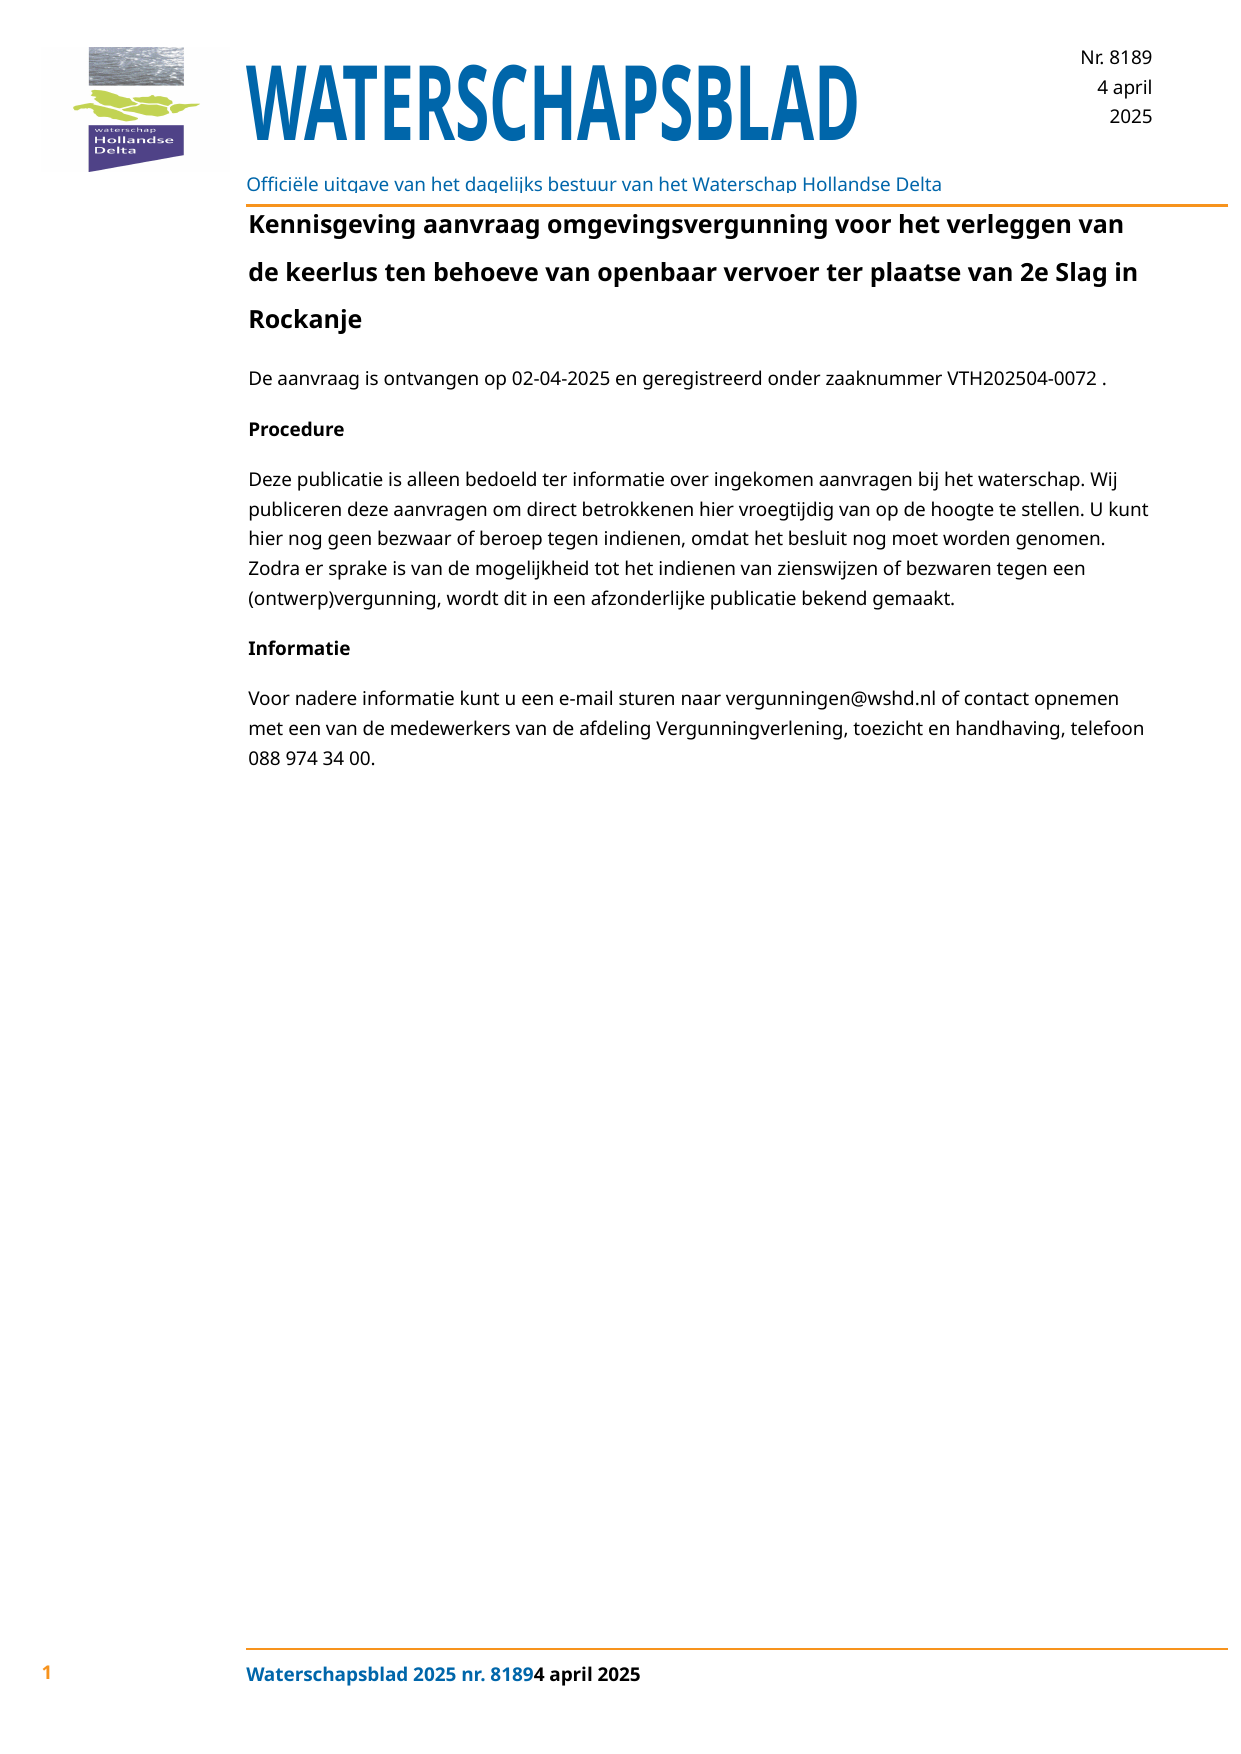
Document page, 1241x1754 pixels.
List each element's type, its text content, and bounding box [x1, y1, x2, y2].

text Voor nadere informatie kunt u een e-mail sturen naar vergunningen@wshd.nl of contact opnemen met een van de medewerkers van de afdeling Vergunningverlening, toezicht en handhaving, telefoon 088 974 34 00. [248, 686, 1152, 770]
picture [41, 47, 231, 172]
text Informatie [248, 635, 1152, 661]
text Deze publicatie is alleen bedoeld ter informatie over ingekomen aanvragen bij het waterschap. Wij publiceren deze aanvragen om direct betrokkenen hier vroegtijdig van op de hoogte te stellen. U kunt hier nog geen bezwaar of beroep tegen indienen, omdat het besluit nog moet worden genomen. Zodra er sprake is van de mogelijkheid tot het indienen van zienswijzen of bezwaren tegen een (ontwerp)vergunning, wordt dit in een afzonderlijke publicatie bekend gemaakt. [248, 466, 1152, 610]
text Kennisgeving aanvraag omgevingsvergunning voor het verleggen van de keerlus ten behoeve van openbaar vervoer ter plaatse van 2e Slag in Rockanje [248, 207, 1152, 336]
text Procedure [248, 416, 1152, 442]
text De aanvraag is ontvangen op 02-04-2025 en geregistreerd onder zaaknummer VTH202504-0072 . [248, 366, 1152, 391]
